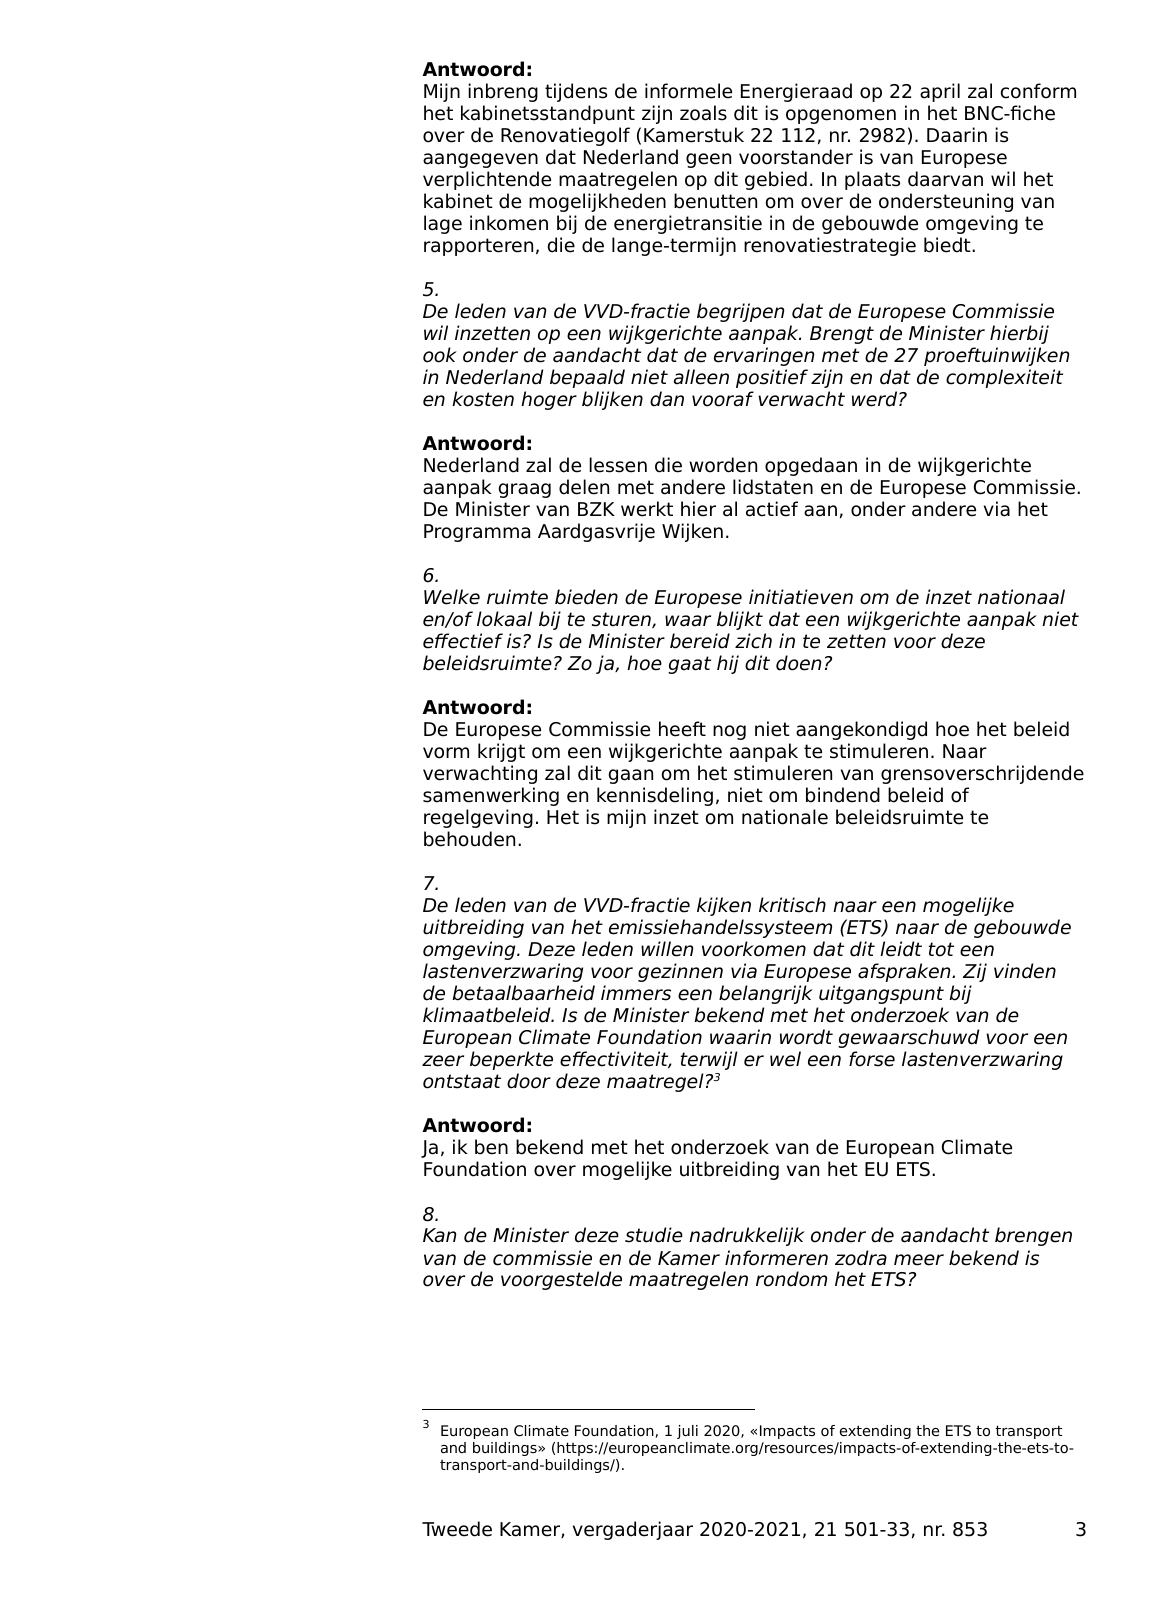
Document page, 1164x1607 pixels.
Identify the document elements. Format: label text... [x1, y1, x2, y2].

text De leden van de VVD-fractie begrijpen dat de Europese Commissie wil inzetten op een wijkgerichte aanpak. Brengt de Minister hierbij ook onder de aandacht dat de ervaringen met de 27 proeftuinwijken in Nederland bepaald niet alleen positief zijn en dat de complexiteit en kosten hoger blijken dan vooraf verwacht werd? [422, 301, 1087, 411]
text 5. [422, 279, 1087, 301]
text Kan de Minister deze studie nadrukkelijk onder de aandacht brengen van de commissie en de Kamer informeren zodra meer bekend is over de voorgestelde maatregelen rondom het ETS? [422, 1225, 1087, 1291]
text Nederland zal de lessen die worden opgedaan in de wijkgerichte aanpak graag delen met andere lidstaten en de Europese Commissie. De Minister van BZK werkt hier al actief aan, onder andere via het Programma Aardgasvrije Wijken. [422, 455, 1087, 543]
text 7. [422, 873, 1087, 895]
text Mijn inbreng tijdens de informele Energieraad op 22 april zal conform het kabinetsstandpunt zijn zoals dit is opgenomen in het BNC-fiche over de Renovatiegolf (Kamerstuk 22 112, nr. 2982). Daarin is aangegeven dat Nederland geen voorstander is van Europese verplichtende maatregelen op dit gebied. In plaats daarvan wil het kabinet de mogelijkheden benutten om over de ondersteuning van lage inkomen bij de energietransitie in de gebouwde omgeving te rapporteren, die de lange-termijn renovatiestrategie biedt. [422, 81, 1087, 257]
text De leden van de VVD-fractie kijken kritisch naar een mogelijke uitbreiding van het emissiehandelssysteem (ETS) naar de gebouwde omgeving. Deze leden willen voorkomen dat dit leidt tot een lastenverzwaring voor gezinnen via Europese afspraken. Zij vinden de betaalbaarheid immers een belangrijk uitgangspunt bij klimaatbeleid. Is de Minister bekend met het onderzoek van de European Climate Foundation waarin wordt gewaarschuwd voor een zeer beperkte effectiviteit, terwijl er wel een forse lastenverzwaring ontstaat door deze maatregel? [422, 895, 1087, 1093]
subtitle Antwoord: [422, 697, 1087, 719]
text European Climate Foundation, 1 juli 2020, «Impacts of extending the ETS to transport and buildings» (https://europeanclimate.org/resources/impacts-of-extending-the-ets-to-transport-and-buildings/). [422, 1418, 1087, 1474]
subtitle Antwoord: [422, 1115, 1087, 1137]
subtitle Antwoord: [422, 59, 1087, 81]
text Welke ruimte bieden de Europese initiatieven om de inzet nationaal en/of lokaal bij te sturen, waar blijkt dat een wijkgerichte aanpak niet effectief is? Is de Minister bereid zich in te zetten voor deze beleidsruimte? Zo ja, hoe gaat hij dit doen? [422, 587, 1087, 675]
text De Europese Commissie heeft nog niet aangekondigd hoe het beleid vorm krijgt om een wijkgerichte aanpak te stimuleren. Naar verwachting zal dit gaan om het stimuleren van grensoverschrijdende samenwerking en kennisdeling, niet om bindend beleid of regelgeving. Het is mijn inzet om nationale beleidsruimte te behouden. [422, 719, 1087, 851]
text 6. [422, 565, 1087, 587]
text 8. [422, 1203, 1087, 1225]
text Ja, ik ben bekend met het onderzoek van de European Climate Foundation over mogelijke uitbreiding van het EU ETS. [422, 1137, 1087, 1181]
subtitle Antwoord: [422, 433, 1087, 455]
